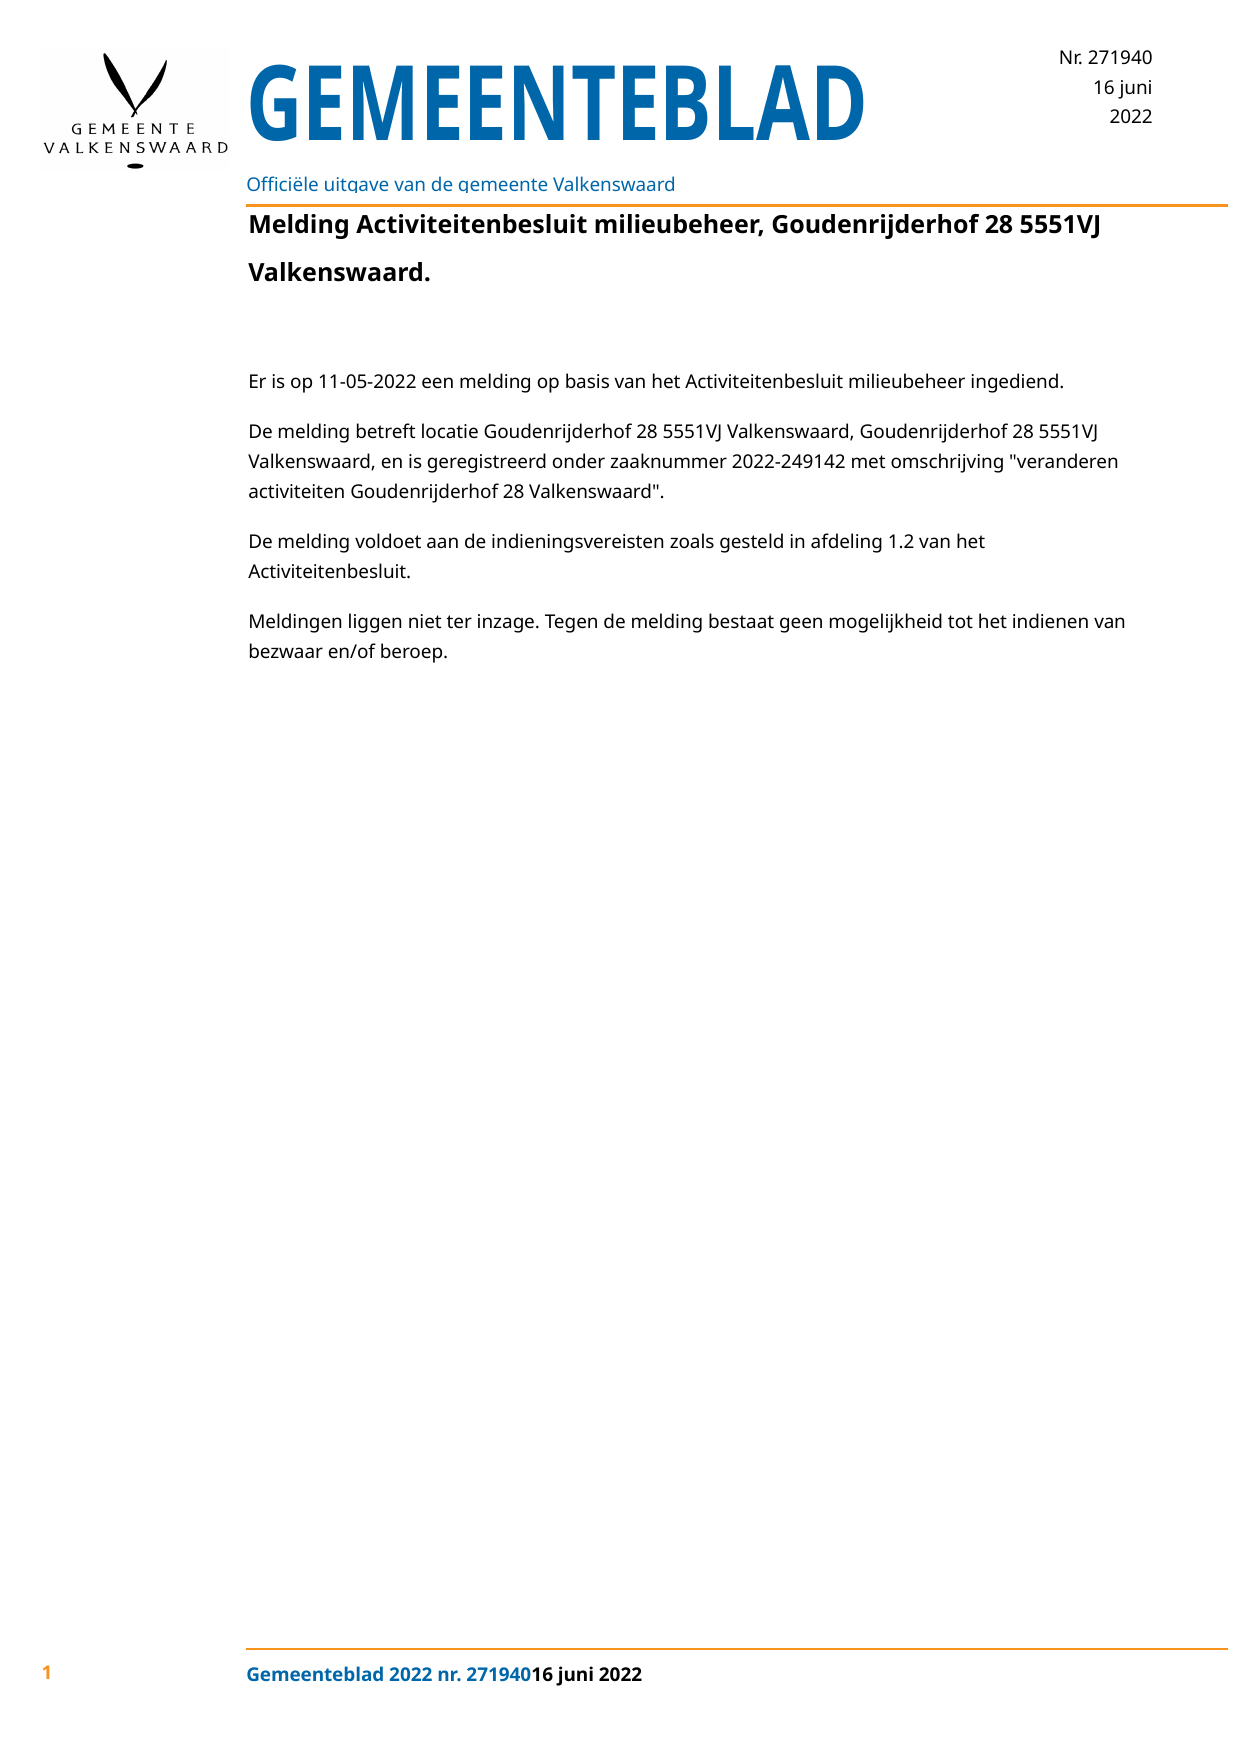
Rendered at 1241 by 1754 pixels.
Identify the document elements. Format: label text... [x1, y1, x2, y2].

text De melding betreft locatie Goudenrijderhof 28 5551VJ Valkenswaard, Goudenrijderhof 28 5551VJ Valkenswaard, en is geregistreerd onder zaaknummer 2022-249142 met omschrijving "veranderen activiteiten Goudenrijderhof 28 Valkenswaard". [248, 419, 1152, 504]
text Melding Activiteitenbesluit milieubeheer, Goudenrijderhof 28 5551VJ Valkenswaard. [248, 207, 1152, 288]
text Meldingen liggen niet ter inzage. Tegen de melding bestaat geen mogelijkheid tot het indienen van bezwaar en/of beroep. [248, 608, 1152, 664]
picture [41, 47, 231, 172]
text Er is op 11-05-2022 een melding op basis van het Activiteitenbesluit milieubeheer ingediend. [248, 368, 1152, 394]
text De melding voldoet aan de indieningsvereisten zoals gesteld in afdeling 1.2 van het Activiteitenbesluit. [248, 528, 1152, 584]
